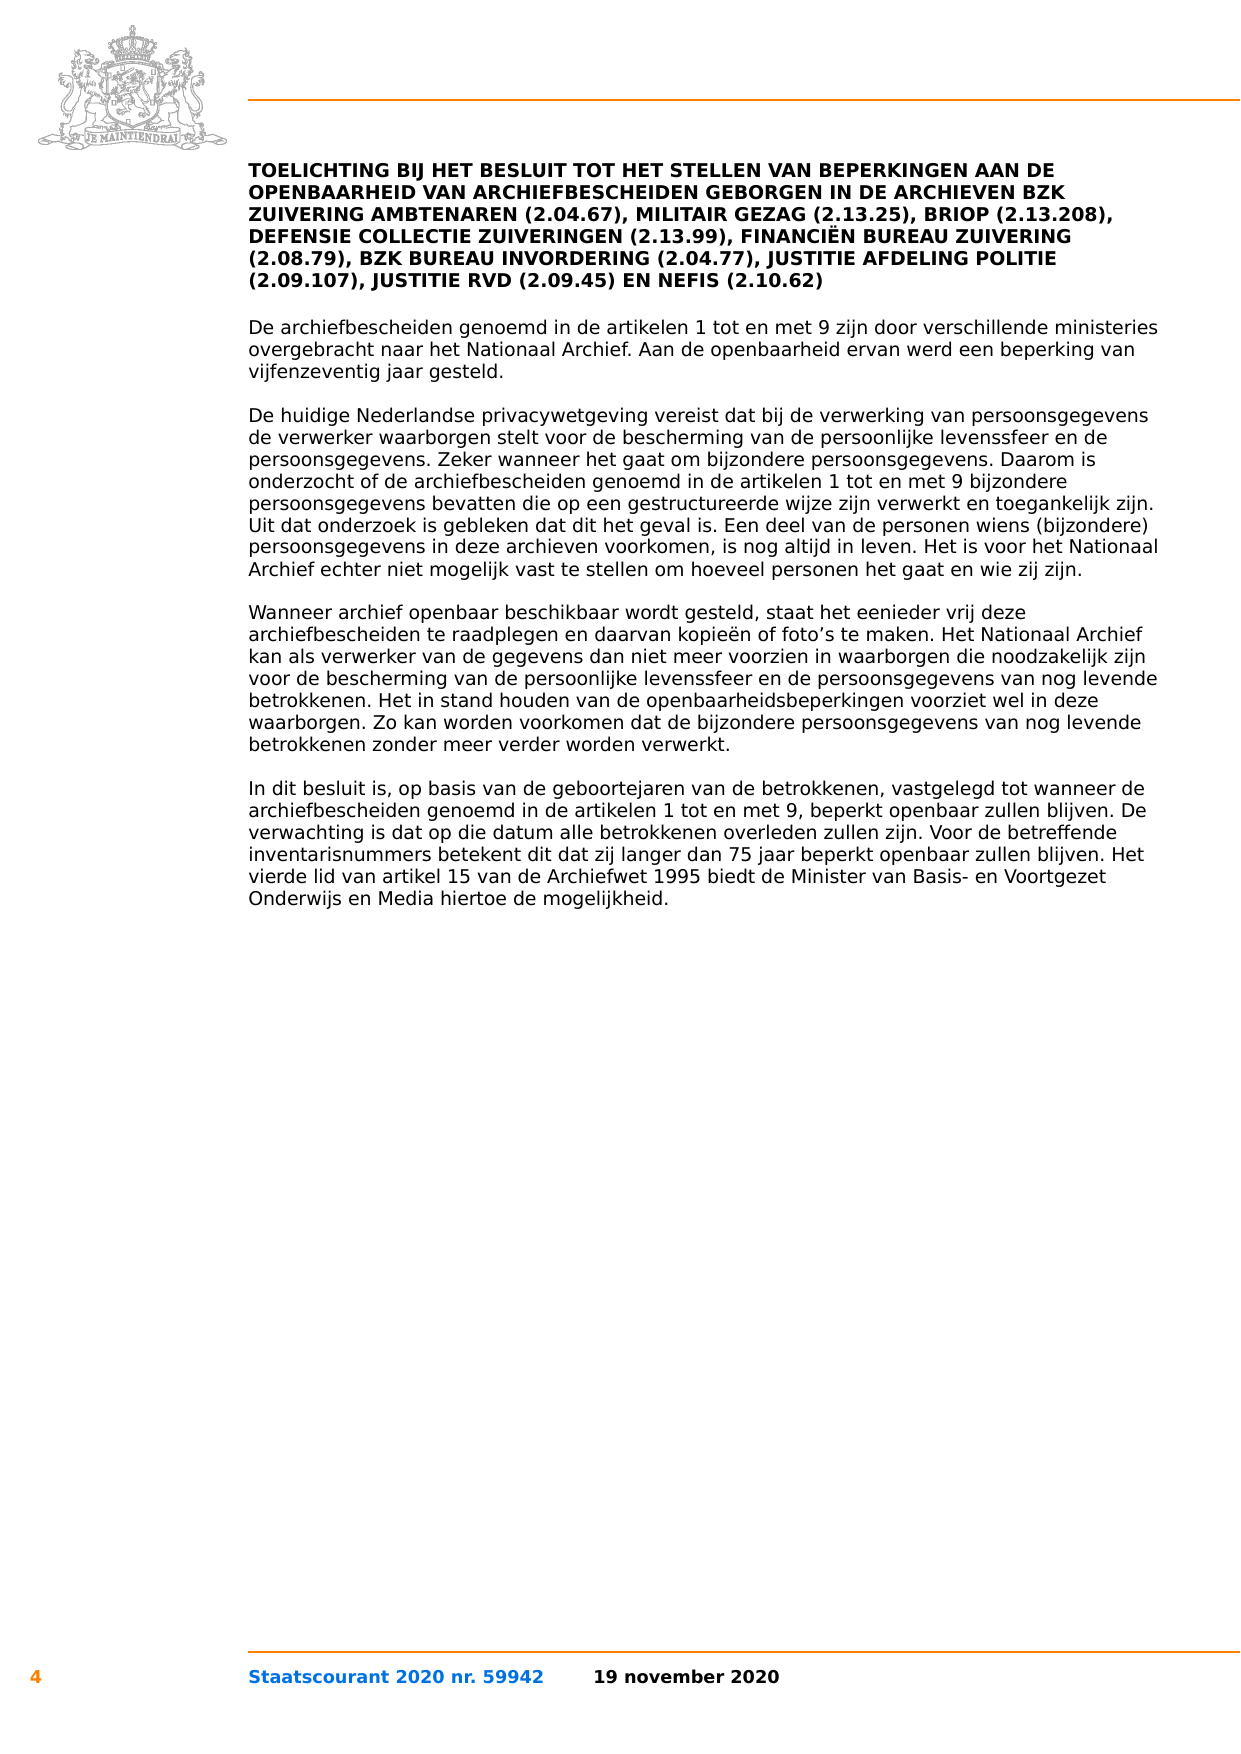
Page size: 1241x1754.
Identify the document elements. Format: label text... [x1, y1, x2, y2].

subtitle TOELICHTING BIJ HET BESLUIT TOT HET STELLEN VAN BEPERKINGEN AAN DE OPENBAARHEID VAN ARCHIEFBESCHEIDEN GEBORGEN IN DE ARCHIEVEN BZK ZUIVERING AMBTENAREN (2.04.67), MILITAIR GEZAG (2.13.25), BRIOP (2.13.208), DEFENSIE COLLECTIE ZUIVERINGEN (2.13.99), FINANCIËN BUREAU ZUIVERING (2.08.79), BZK BUREAU INVORDERING (2.04.77), JUSTITIE AFDELING POLITIE (2.09.107), JUSTITIE RVD (2.09.45) EN NEFIS (2.10.62) [248, 160, 1163, 292]
text De archiefbescheiden genoemd in de artikelen 1 tot en met 9 zijn door verschillende ministeries overgebracht naar het Nationaal Archief. Aan de openbaarheid ervan werd een beperking van vijfenzeventig jaar gesteld. [248, 317, 1163, 383]
text In dit besluit is, op basis van de geboortejaren van de betrokkenen, vastgelegd tot wanneer de archiefbescheiden genoemd in de artikelen 1 tot en met 9, beperkt openbaar zullen blijven. De verwachting is dat op die datum alle betrokkenen overleden zullen zijn. Voor de betreffende inventarisnummers betekent dit dat zij langer dan 75 jaar beperkt openbaar zullen blijven. Het vierde lid van artikel 15 van de Archiefwet 1995 biedt de Minister van Basis- en Voortgezet Onderwijs en Media hiertoe de mogelijkheid. [248, 778, 1163, 910]
picture [38, 25, 227, 150]
text Wanneer archief openbaar beschikbaar wordt gesteld, staat het eenieder vrij deze archiefbescheiden te raadplegen en daarvan kopieën of foto’s te maken. Het Nationaal Archief kan als verwerker van de gegevens dan niet meer voorzien in waarborgen die noodzakelijk zijn voor de bescherming van de persoonlijke levenssfeer en de persoonsgegevens van nog levende betrokkenen. Het in stand houden van de openbaarheidsbeperkingen voorziet wel in deze waarborgen. Zo kan worden voorkomen dat de bijzondere persoonsgegevens van nog levende betrokkenen zonder meer verder worden verwerkt. [248, 602, 1163, 756]
text De huidige Nederlandse privacywetgeving vereist dat bij de verwerking van persoonsgegevens de verwerker waarborgen stelt voor de bescherming van de persoonlijke levenssfeer en de persoonsgegevens. Zeker wanneer het gaat om bijzondere persoonsgegevens. Daarom is onderzocht of de archiefbescheiden genoemd in de artikelen 1 tot en met 9 bijzondere persoonsgegevens bevatten die op een gestructureerde wijze zijn verwerkt en toegankelijk zijn. Uit dat onderzoek is gebleken dat dit het geval is. Een deel van de personen wiens (bijzondere) persoonsgegevens in deze archieven voorkomen, is nog altijd in leven. Het is voor het Nationaal Archief echter niet mogelijk vast te stellen om hoeveel personen het gaat en wie zij zijn. [248, 404, 1163, 580]
